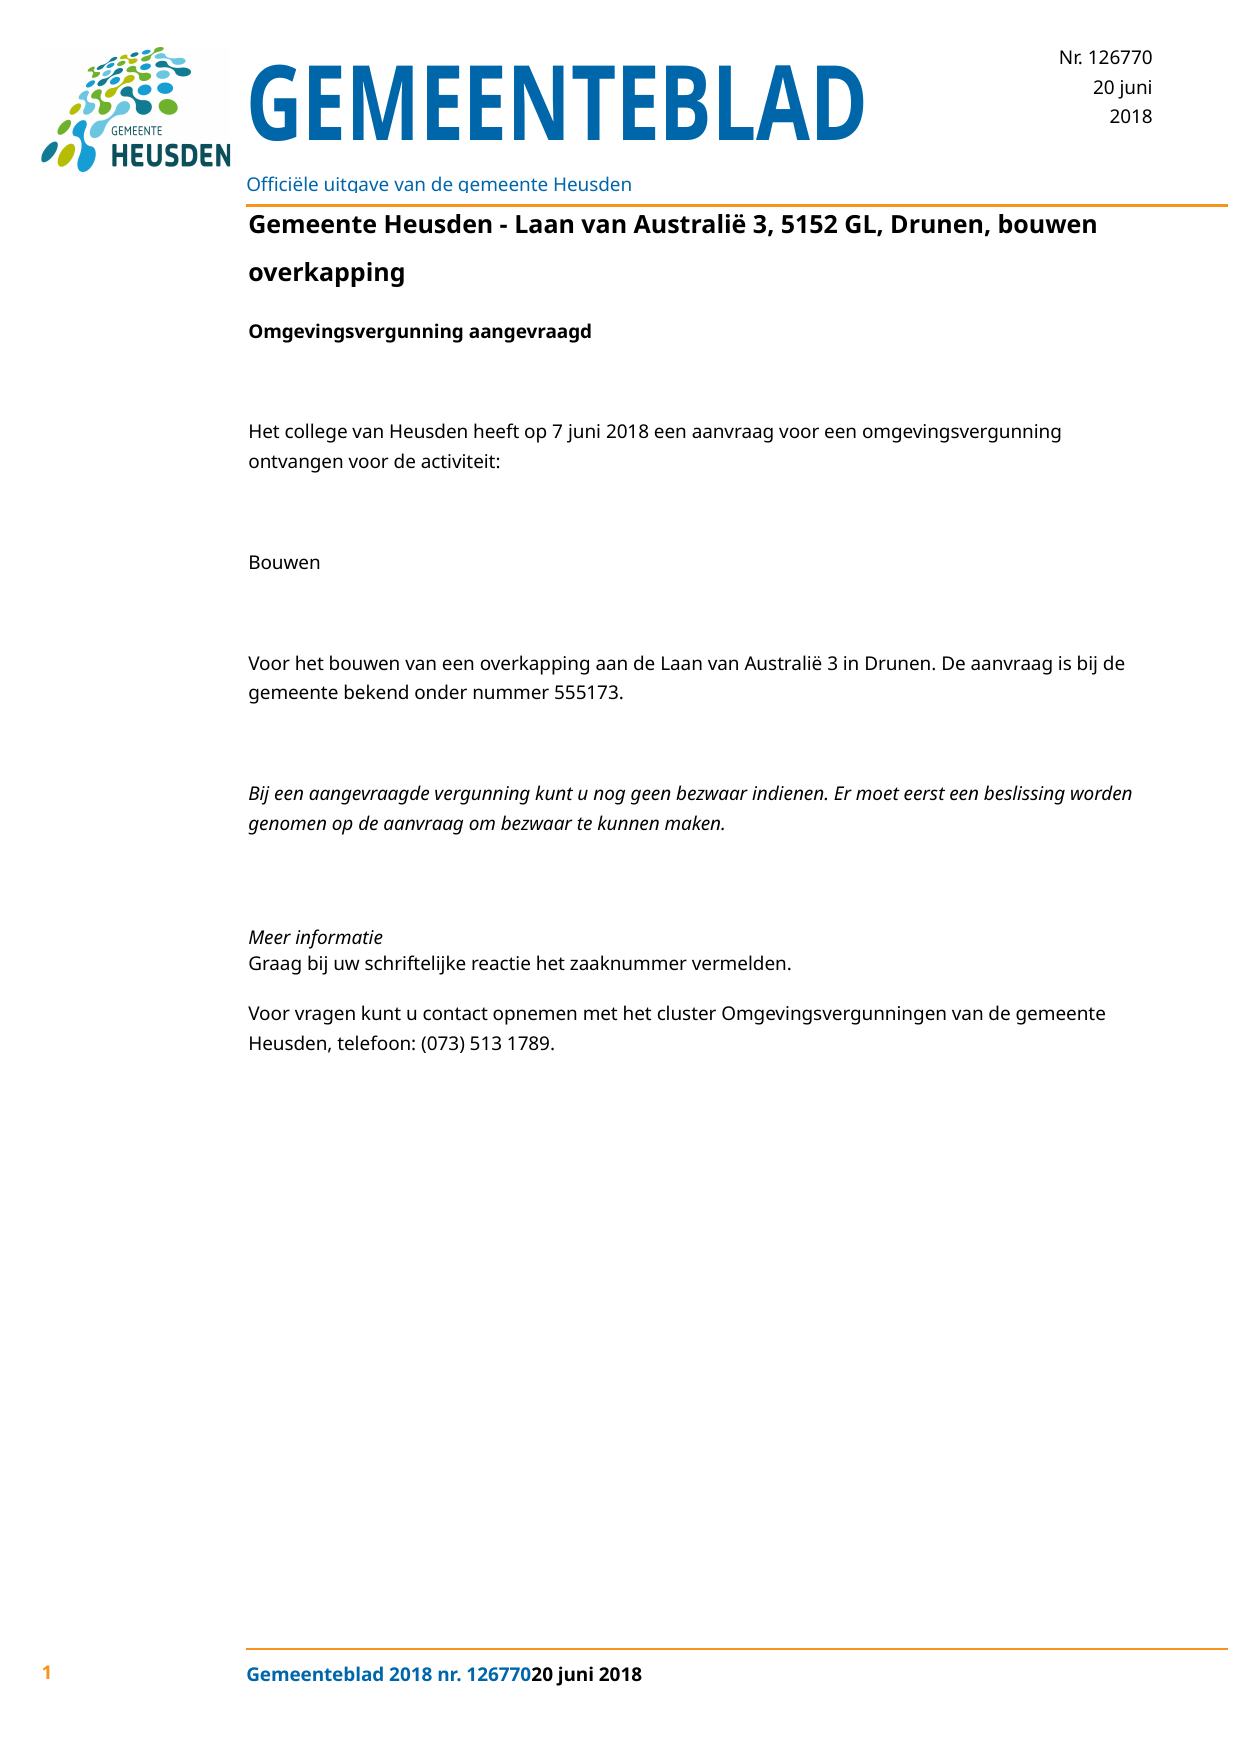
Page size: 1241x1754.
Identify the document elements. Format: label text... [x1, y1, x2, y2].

text Bij een aangevraagde vergunning kunt u nog geen bezwaar indienen. Er moet eerst een beslissing worden genomen op de aanvraag om bezwaar te kunnen maken. [248, 780, 1152, 836]
text Voor het bouwen van een overkapping aan de Laan van Australië 3 in Drunen. De aanvraag is bij de gemeente bekend onder nummer 555173. [248, 650, 1152, 705]
text Voor vragen kunt u contact opnemen met het cluster Omgevingsvergunningen van de gemeente Heusden, telefoon: (073) 513 1789. [248, 1001, 1152, 1056]
text Omgevingsvergunning aangevraagd [248, 318, 1152, 344]
text Bouwen [248, 549, 1152, 575]
picture [41, 47, 231, 172]
text Graag bij uw schriftelijke reactie het zaaknummer vermelden. [248, 950, 1152, 976]
text Het college van Heusden heeft op 7 juni 2018 een aanvraag voor een omgevingsvergunning ontvangen voor de activiteit: [248, 419, 1152, 474]
text Meer informatie [248, 924, 1152, 950]
text Gemeente Heusden - Laan van Australië 3, 5152 GL, Drunen, bouwen overkapping [248, 207, 1152, 288]
